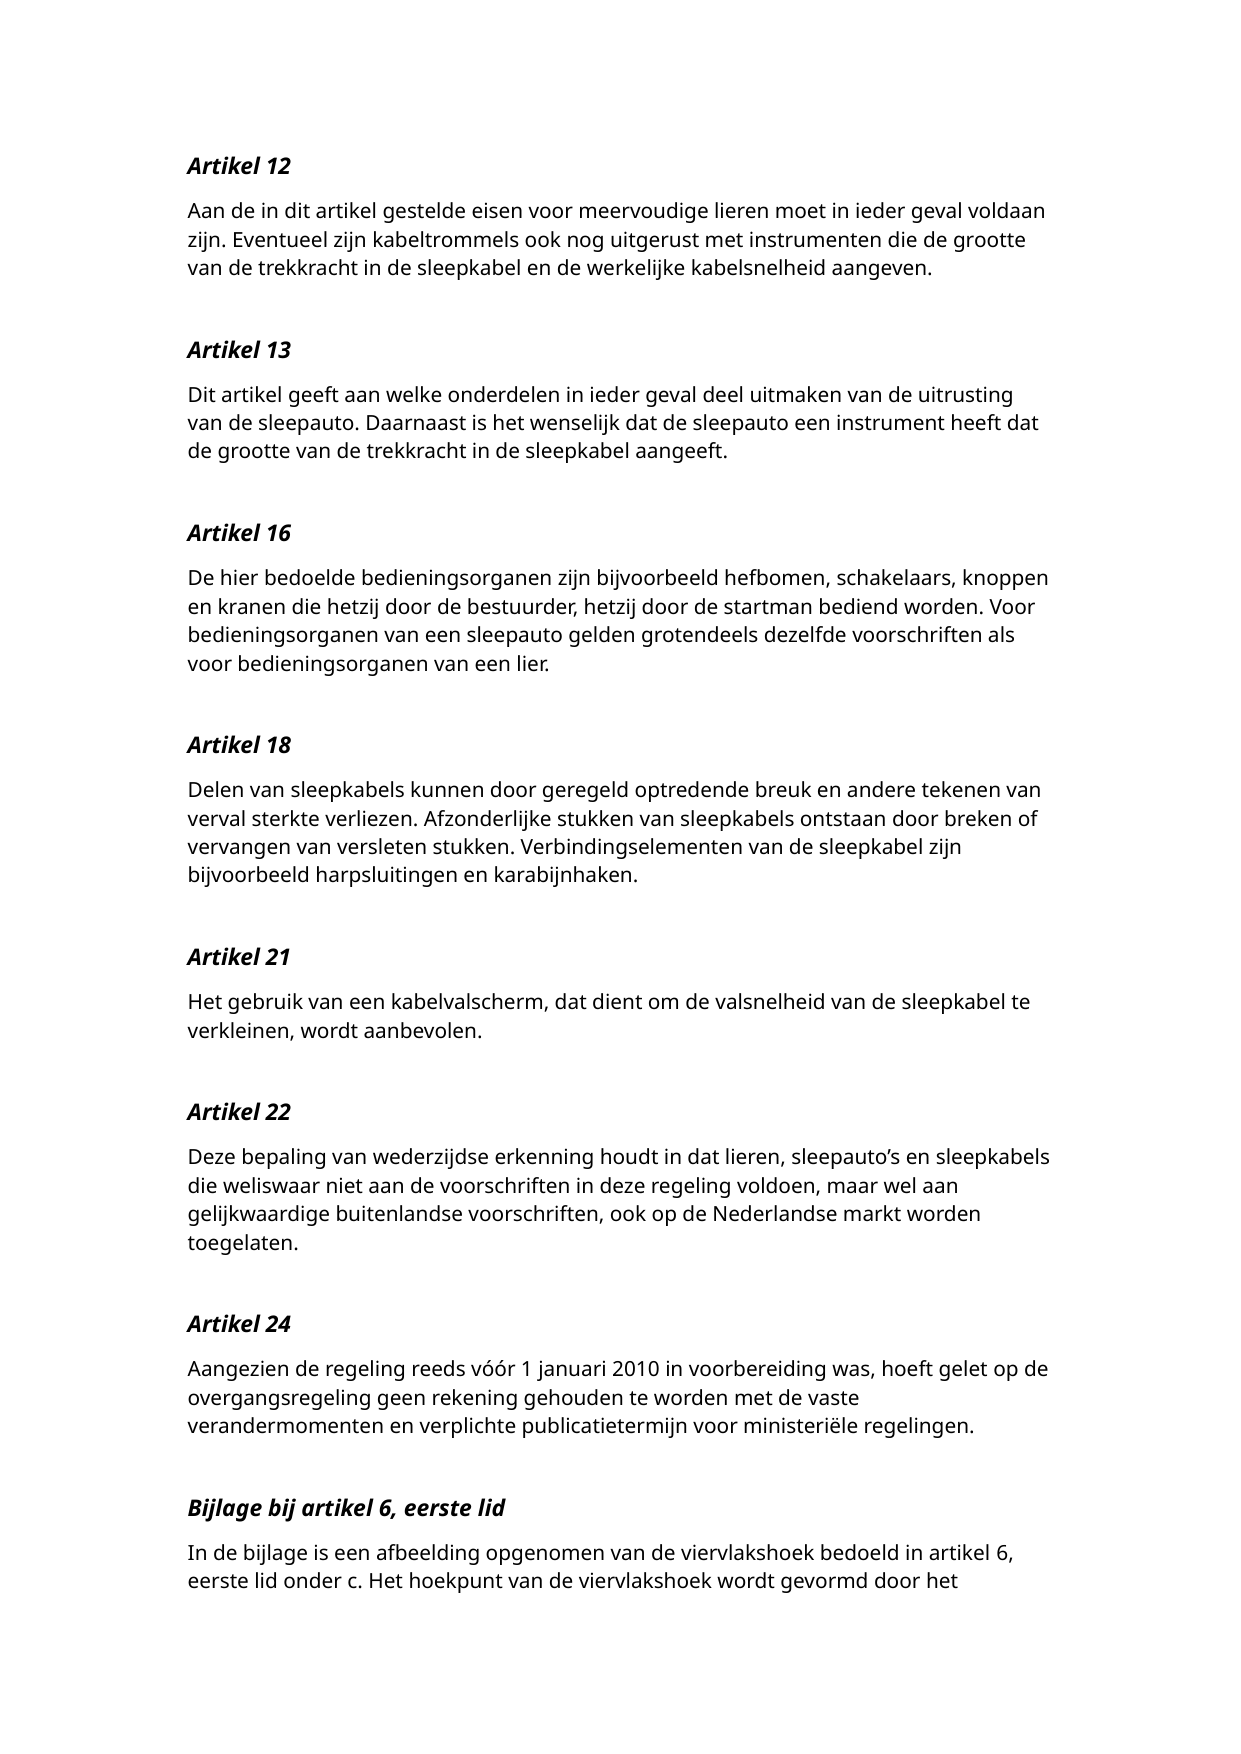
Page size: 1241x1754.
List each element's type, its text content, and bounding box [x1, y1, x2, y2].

text Aangezien de regeling reeds vóór 1 januari 2010 in voorbereiding was, hoeft gelet op de overgangsregeling geen rekening gehouden te worden met de vaste verandermomenten en verplichte publicatietermijn voor ministeriële regelingen. [187, 1354, 1053, 1440]
subtitle Artikel 18 [187, 729, 1053, 760]
subtitle Artikel 13 [187, 333, 1053, 365]
subtitle Artikel 22 [187, 1096, 1053, 1127]
subtitle Bijlage bij artikel 6, eerste lid [187, 1492, 1053, 1523]
subtitle Artikel 21 [187, 941, 1053, 972]
text Aan de in dit artikel gestelde eisen voor meervoudige lieren moet in ieder geval voldaan zijn. Eventueel zijn kabeltrommels ook nog uitgerust met instrumenten die de grootte van de trekkracht in de sleepkabel en de werkelijke kabelsnelheid aangeven. [187, 196, 1053, 282]
subtitle Artikel 16 [187, 517, 1053, 548]
text Het gebruik van een kabelvalscherm, dat dient om de valsnelheid van de sleepkabel te verkleinen, wordt aanbevolen. [187, 987, 1053, 1044]
text Deze bepaling van wederzijdse erkenning houdt in dat lieren, sleepauto’s en sleepkabels die weliswaar niet aan de voorschriften in deze regeling voldoen, maar wel aan gelijkwaardige buitenlandse voorschriften, ook op de Nederlandse markt worden toegelaten. [187, 1142, 1053, 1256]
text Dit artikel geeft aan welke onderdelen in ieder geval deel uitmaken van de uitrusting van de sleepauto. Daarnaast is het wenselijk dat de sleepauto een instrument heeft dat de grootte van de trekkracht in de sleepkabel aangeeft. [187, 380, 1053, 465]
subtitle Artikel 12 [187, 150, 1053, 181]
text In de bijlage is een afbeelding opgenomen van de viervlakshoek bedoeld in artikel 6, eerste lid onder c. Het hoekpunt van de viervlakshoek wordt gevormd door het [187, 1538, 1053, 1595]
text Delen van sleepkabels kunnen door geregeld optredende breuk en andere tekenen van verval sterkte verliezen. Afzonderlijke stukken van sleepkabels ontstaan door breken of vervangen van versleten stukken. Verbindingselementen van de sleepkabel zijn bijvoorbeeld harpsluitingen en karabijnhaken. [187, 775, 1053, 889]
text De hier bedoelde bedieningsorganen zijn bijvoorbeeld hefbomen, schakelaars, knoppen en kranen die hetzij door de bestuurder, hetzij door de startman bediend worden. Voor bedieningsorganen van een sleepauto gelden grotendeels dezelfde voorschriften als voor bedieningsorganen van een lier. [187, 563, 1053, 677]
subtitle Artikel 24 [187, 1308, 1053, 1339]
